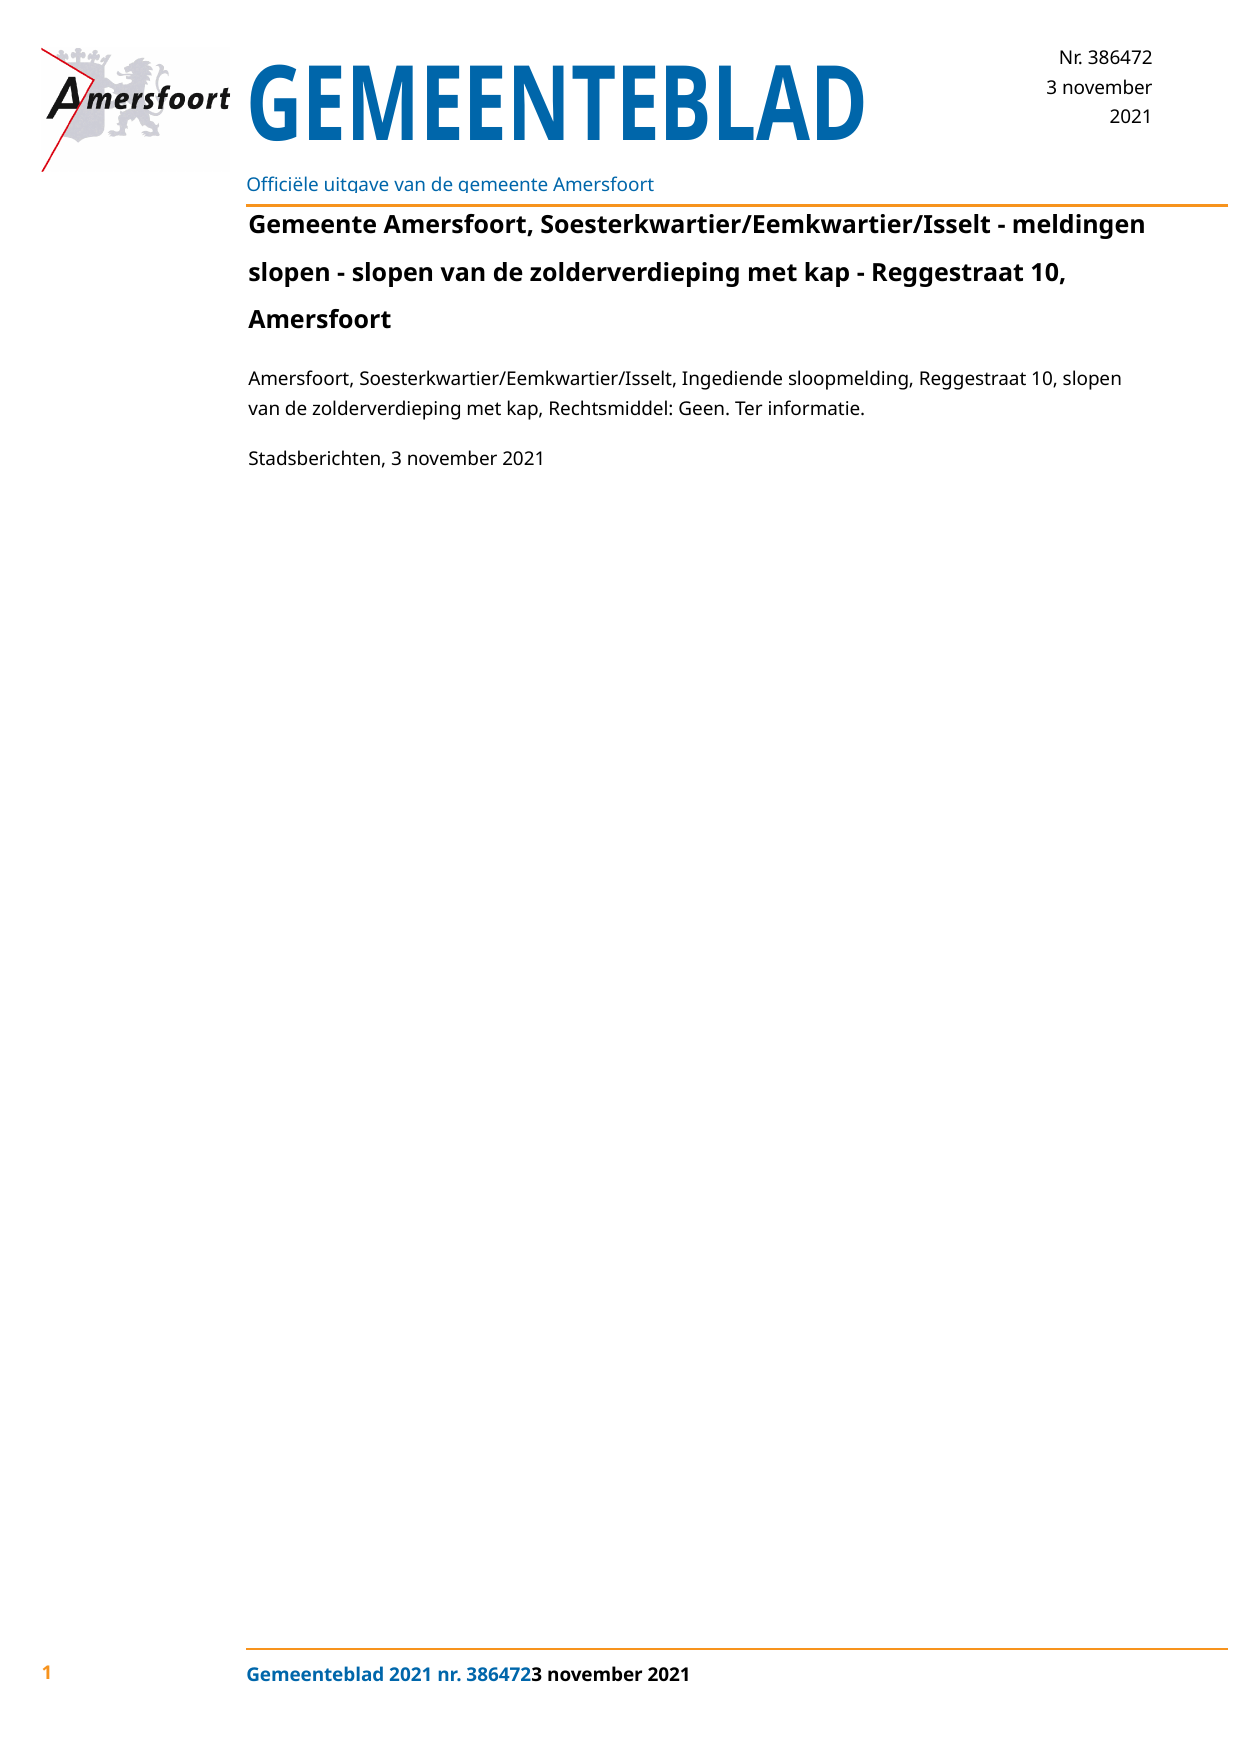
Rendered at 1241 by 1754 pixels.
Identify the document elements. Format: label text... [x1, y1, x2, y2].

text Amersfoort, Soesterkwartier/Eemkwartier/Isselt, Ingediende sloopmelding, Reggestraat 10, slopen van de zolderverdieping met kap, Rechtsmiddel: Geen. Ter informatie. [248, 366, 1152, 421]
picture [41, 47, 231, 172]
text Gemeente Amersfoort, Soesterkwartier/Eemkwartier/Isselt - meldingen slopen - slopen van de zolderverdieping met kap - Reggestraat 10, Amersfoort [248, 207, 1152, 336]
text Stadsberichten, 3 november 2021 [248, 446, 1152, 471]
